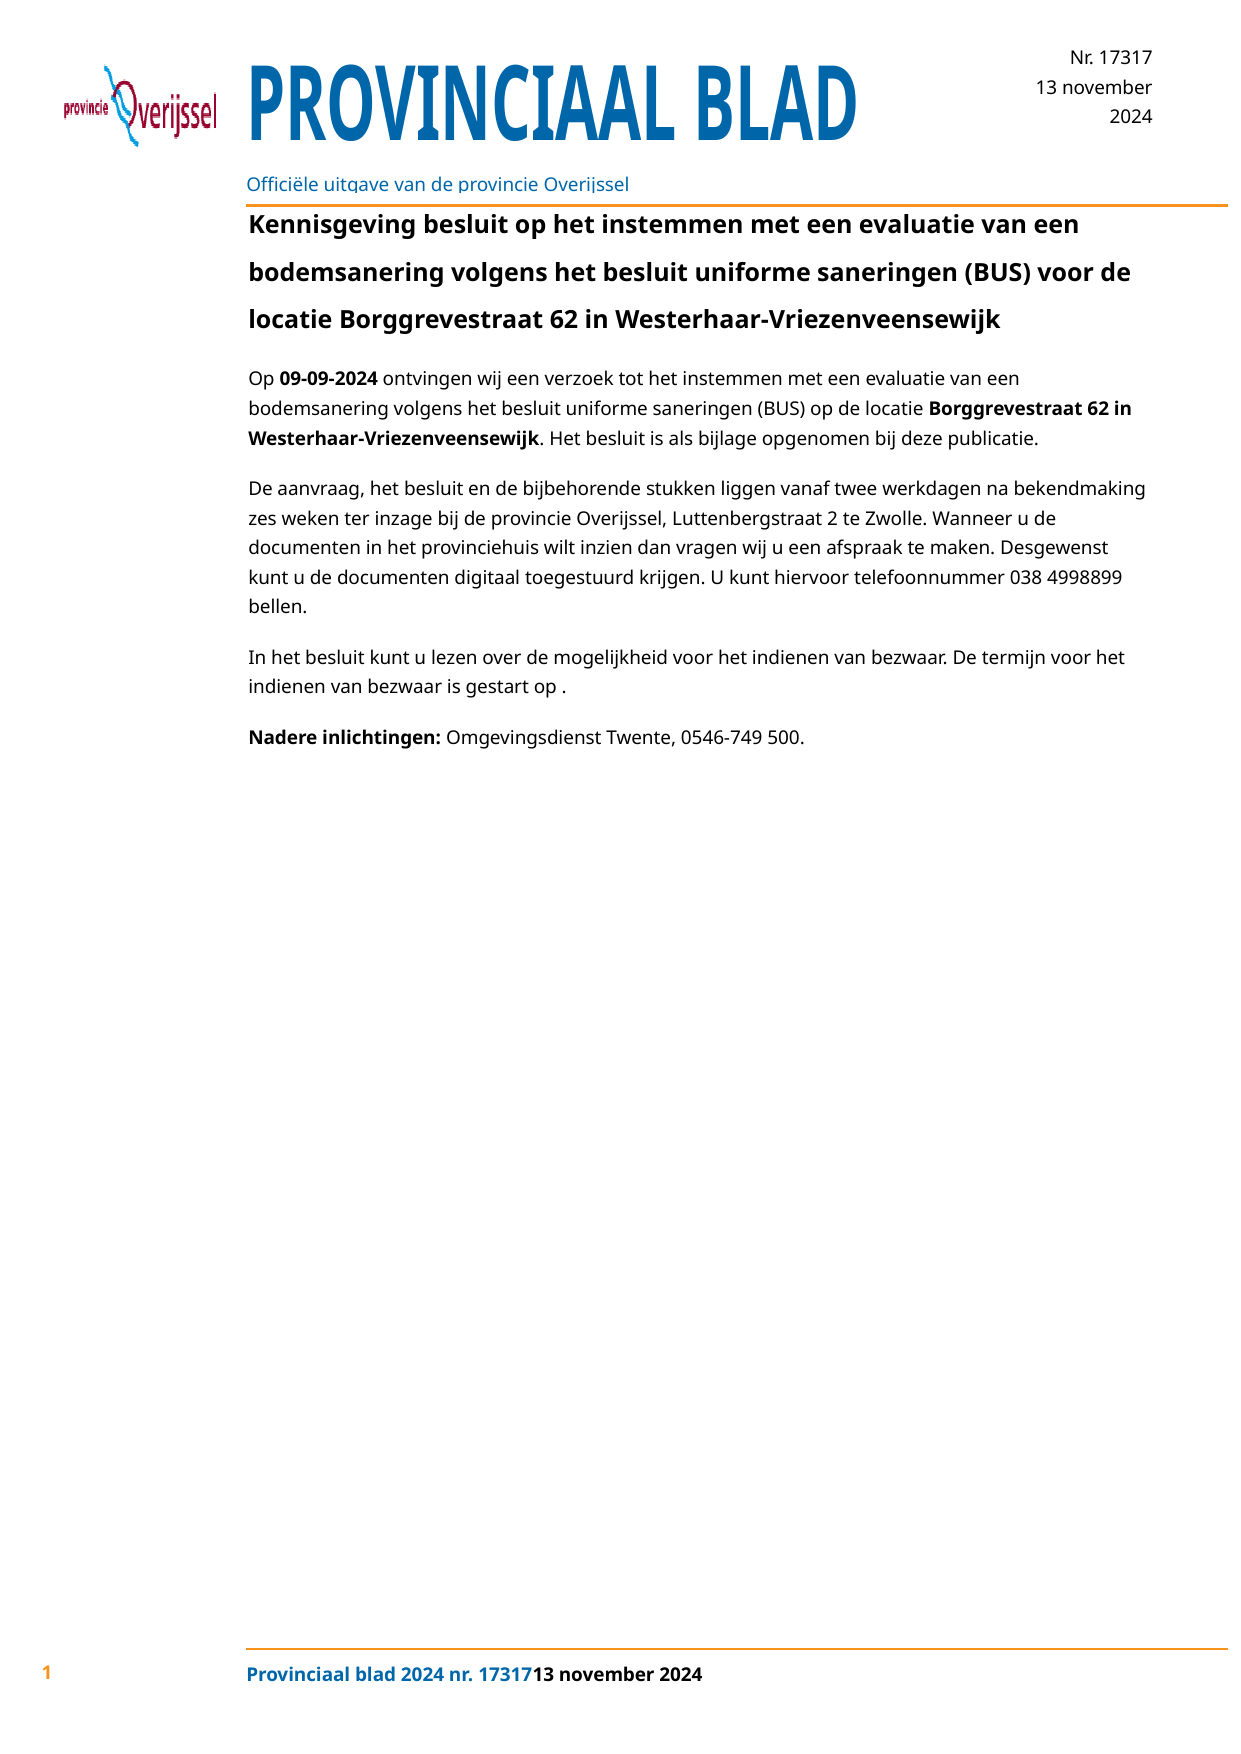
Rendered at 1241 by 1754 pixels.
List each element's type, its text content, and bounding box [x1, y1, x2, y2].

text De aanvraag, het besluit en de bijbehorende stukken liggen vanaf twee werkdagen na bekendmaking zes weken ter inzage bij de provincie Overijssel, Luttenbergstraat 2 te Zwolle. Wanneer u de documenten in het provinciehuis wilt inzien dan vragen wij u een afspraak te maken. Desgewenst kunt u de documenten digitaal toegestuurd krijgen. U kunt hiervoor telefoonnummer 038 4998899 bellen. [248, 475, 1152, 619]
text In het besluit kunt u lezen over de mogelijkheid voor het indienen van bezwaar. De termijn voor het indienen van bezwaar is gestart op . [248, 644, 1152, 699]
text Op 09-09-2024 ontvingen wij een verzoek tot het instemmen met een evaluatie van een bodemsanering volgens het besluit uniforme saneringen (BUS) op de locatie Borggrevestraat 62 in Westerhaar-Vriezenveensewijk. Het besluit is als bijlage opgenomen bij deze publicatie. [248, 366, 1152, 450]
picture [41, 47, 231, 172]
text Nadere inlichtingen: Omgevingsdienst Twente, 0546-749 500. [248, 724, 1152, 749]
text Kennisgeving besluit op het instemmen met een evaluatie van een bodemsanering volgens het besluit uniforme saneringen (BUS) voor de locatie Borggrevestraat 62 in Westerhaar-Vriezenveensewijk [248, 207, 1152, 336]
